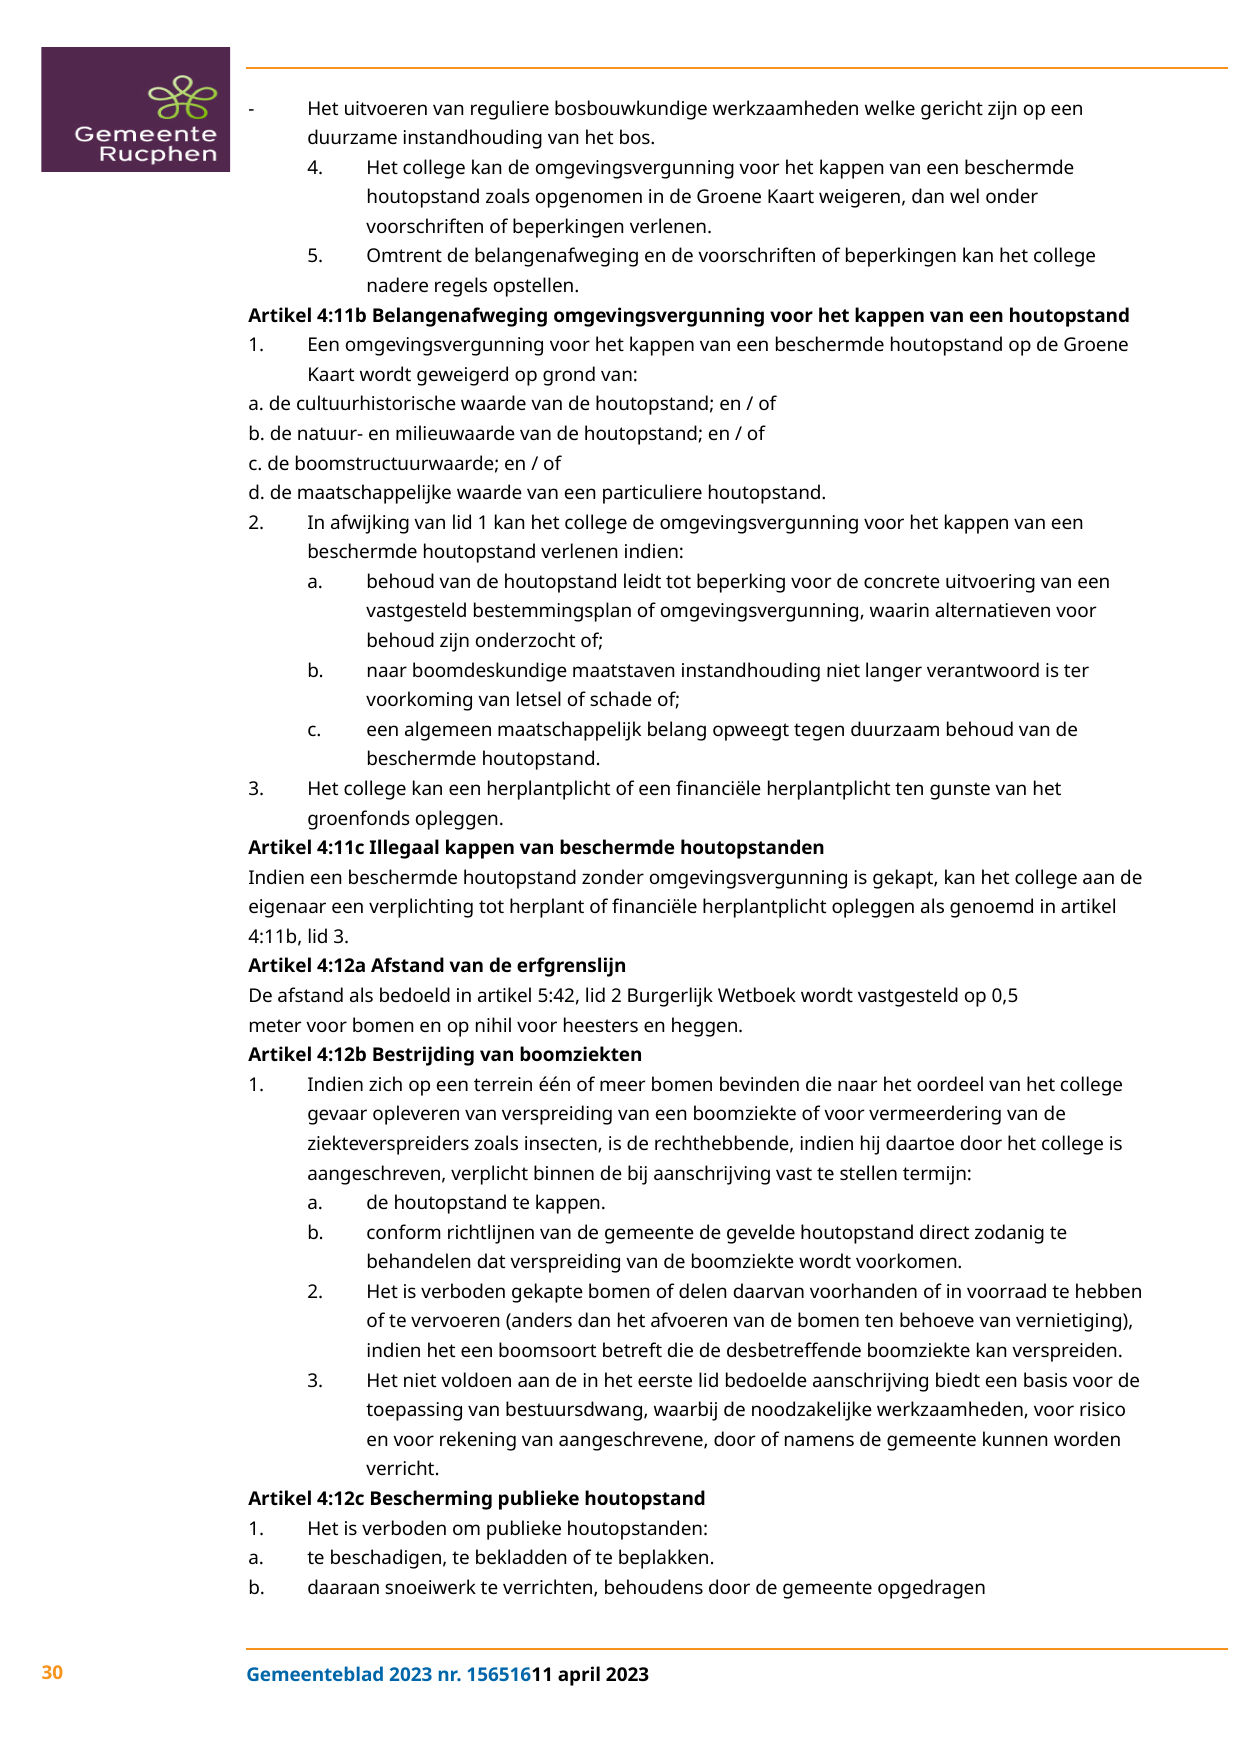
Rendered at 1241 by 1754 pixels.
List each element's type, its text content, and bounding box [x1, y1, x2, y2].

text b. de natuur- en milieuwaarde van de houtopstand; en / of [248, 420, 1152, 446]
text Artikel 4:12a Afstand van de erfgrenslijn [248, 953, 1152, 978]
picture [41, 47, 231, 172]
list de houtopstand te kappen. [307, 1189, 1152, 1215]
text Artikel 4:12c Bescherming publieke houtopstand [248, 1485, 1152, 1511]
text meter voor bomen en op nihil voor heesters en heggen. [248, 1012, 1152, 1038]
text Artikel 4:12b Bestrijding van boomziekten [248, 1041, 1152, 1067]
list Een omgevingsvergunning voor het kappen van een beschermde houtopstand op de Groene Kaart wordt geweigerd op grond van: [248, 331, 1152, 387]
text Artikel 4:11b Belangenafweging omgevingsvergunning voor het kappen van een houtopstand [248, 302, 1152, 328]
text c. de boomstructuurwaarde; en / of [248, 450, 1152, 476]
list daaraan snoeiwerk te verrichten, behoudens door de gemeente opgedragen [248, 1574, 1152, 1600]
list naar boomdeskundige maatstaven instandhouding niet langer verantwoord is ter voorkoming van letsel of schade of; [307, 657, 1152, 712]
list te beschadigen, te bekladden of te beplakken. [248, 1544, 1152, 1570]
text Artikel 4:11c Illegaal kappen van beschermde houtopstanden [248, 834, 1152, 860]
list Het uitvoeren van reguliere bosbouwkundige werkzaamheden welke gericht zijn op een duurzame instandhouding van het bos. [248, 95, 1152, 150]
list Het college kan de omgevingsvergunning voor het kappen van een beschermde houtopstand zoals opgenomen in de Groene Kaart weigeren, dan wel onder voorschriften of beperkingen verlenen. [307, 154, 1152, 239]
list Het is verboden gekapte bomen of delen daarvan voor­handen of in voorraad te hebben of te vervoe­ren (anders dan het afvoeren van de bomen ten behoeve van vernietiging), indien het een boomsoort betreft die de desbetreffende boomziekte kan verspreiden. [307, 1278, 1152, 1363]
list Indien zich op een terrein één of meer bomen bevinden die naar het oordeel van het college gevaar opleveren van verspreiding van een boom­ziekte of voor ver­meerdering van de ziekteverspreiders zoals insecten, is de rechthebbende, indien hij daartoe door het college is aangeschreven, verplicht binnen de bij aanschrij­ving vast te stellen termijn: [248, 1071, 1152, 1186]
list behoud van de houtopstand leidt tot beperking voor de concrete uitvoering van een vastgesteld bestemmingsplan of omgevingsvergunning, waarin alternatieven voor behoud zijn onderzocht of; [307, 568, 1152, 653]
list conform richtlijnen van de gemeente de gevelde houtopstand direct zodanig te behandelen dat verspreiding van de boomziekte wordt voorkomen. [307, 1219, 1152, 1274]
list een algemeen maatschappelijk belang opweegt tegen duurzaam behoud van de beschermde houtopstand. [307, 716, 1152, 771]
list Omtrent de belangenafweging en de voorschriften of beperkingen kan het college nadere regels opstellen. [307, 243, 1152, 298]
list Het is verboden om publieke houtopstanden: [248, 1515, 1152, 1541]
list Het college kan een herplantplicht of een financiële herplantplicht ten gunste van het groenfonds opleggen. [248, 775, 1152, 831]
text d. de maatschappelijke waarde van een particuliere houtopstand. [248, 479, 1152, 505]
text Indien een beschermde houtopstand zonder omgevingsvergunning is gekapt, kan het college aan de eigenaar een verplichting tot herplant of financiële herplantplicht opleggen als genoemd in artikel 4:11b, lid 3. [248, 864, 1152, 949]
text De afstand als bedoeld in artikel 5:42, lid 2 Burgerlijk Wetboek wordt vastgesteld op 0,5 [248, 982, 1152, 1008]
list Het niet voldoen aan de in het eerste lid bedoelde aanschrijving biedt een basis voor de toepassing van be­stuursdwang, waarbij de noodzakelijke werkzaamheden, voor risico en voor rekening van aangeschrevene, door of namens de gemeente kunnen worden verricht. [307, 1367, 1152, 1481]
text a. de cultuurhistorische waarde van de houtopstand; en / of [248, 391, 1152, 416]
list In afwijking van lid 1 kan het college de omgevingsvergunning voor het kappen van een beschermde houtopstand verlenen indien: [248, 509, 1152, 564]
